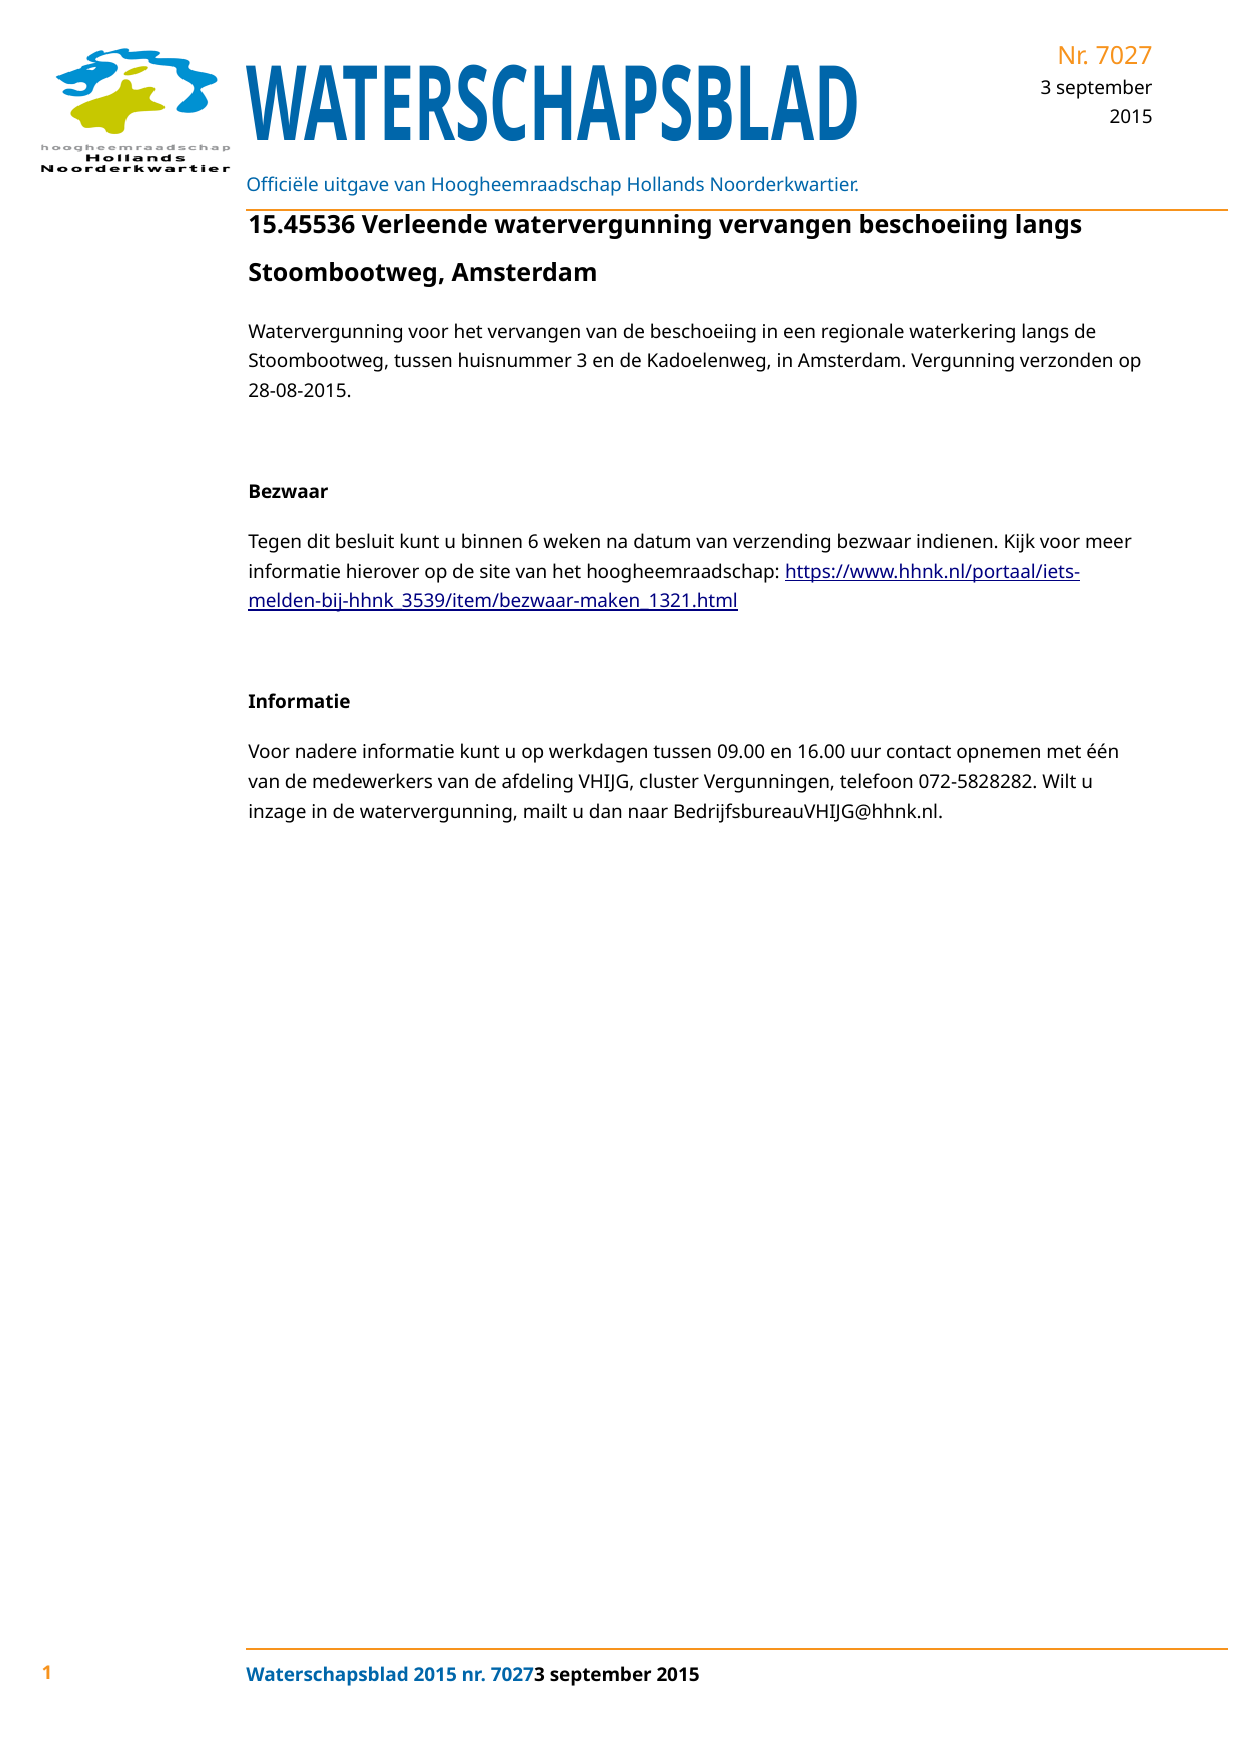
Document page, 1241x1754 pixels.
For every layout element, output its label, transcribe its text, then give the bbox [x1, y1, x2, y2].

text Bezwaar [248, 478, 1152, 504]
text Watervergunning voor het vervangen van de beschoeiing in een regionale waterkering langs de Stoombootweg, tussen huisnummer 3 en de Kadoelenweg, in Amsterdam. Vergunning verzonden op 28-08-2015. [248, 318, 1152, 403]
text 15.45536 Verleende watervergunning vervangen beschoeiing langs Stoombootweg, Amsterdam [248, 211, 1152, 288]
text Tegen dit besluit kunt u binnen 6 weken na datum van verzending bezwaar indienen. Kijk voor meer informatie hierover op de site van het hoogheemraadschap: https://www.hhnk.nl/portaal/iets-melden-bij-hhnk_3539/item/bezwaar-maken_1321.html [248, 528, 1152, 613]
text Informatie [248, 688, 1152, 714]
picture [41, 47, 231, 172]
text Voor nadere informatie kunt u op werkdagen tussen 09.00 en 16.00 uur contact opnemen met één van de medewerkers van de afdeling VHIJG, cluster Vergunningen, telefoon 072-5828282. Wilt u inzage in de watervergunning, mailt u dan naar BedrijfsbureauVHIJG@hhnk.nl. [248, 739, 1152, 824]
